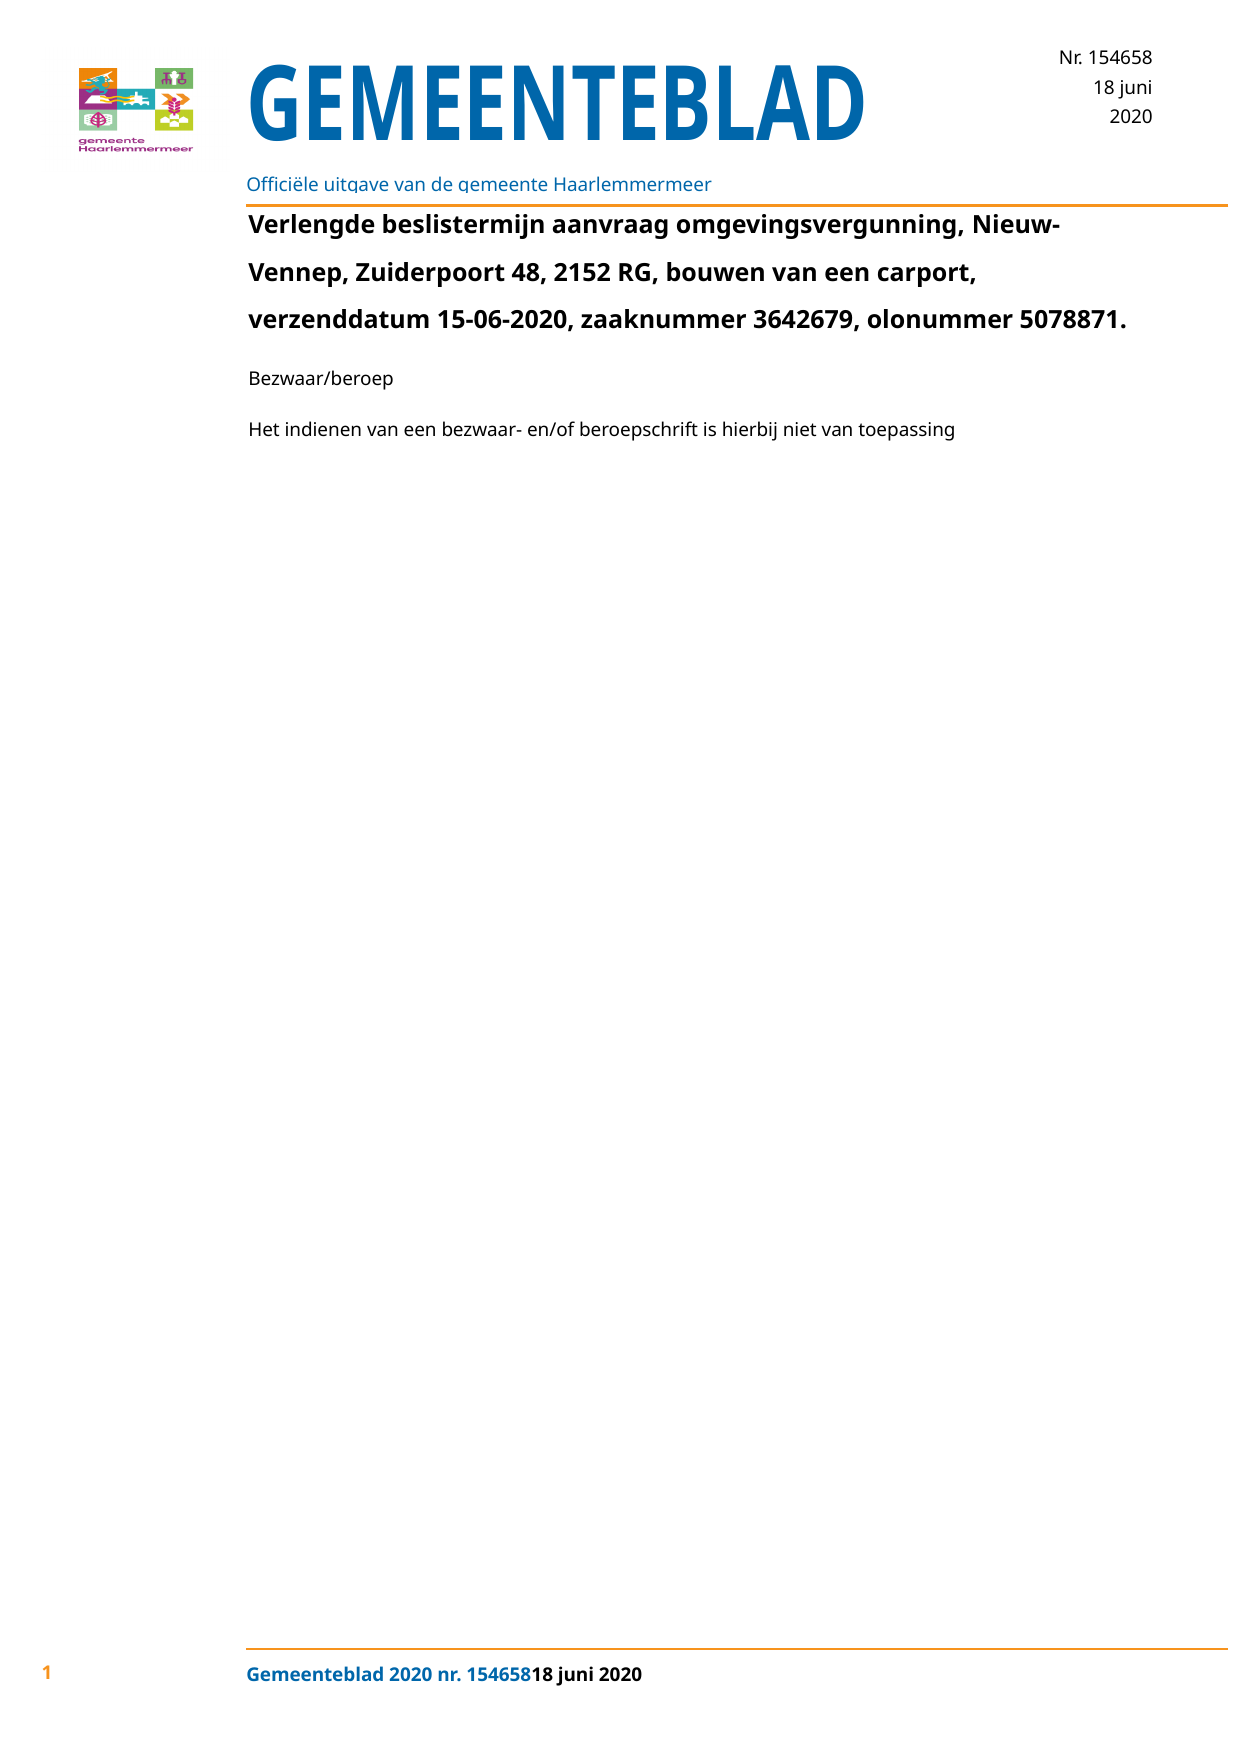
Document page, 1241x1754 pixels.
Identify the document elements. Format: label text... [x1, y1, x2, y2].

text Het indienen van een bezwaar- en/of beroepschrift is hierbij niet van toepassing [248, 416, 1152, 442]
picture [41, 47, 231, 172]
text Verlengde beslistermijn aanvraag omgevingsvergunning, Nieuw-Vennep, Zuiderpoort 48, 2152 RG, bouwen van een carport, verzenddatum 15-06-2020, zaaknummer 3642679, olonummer 5078871. [248, 207, 1152, 336]
text Bezwaar/beroep [248, 366, 1152, 391]
